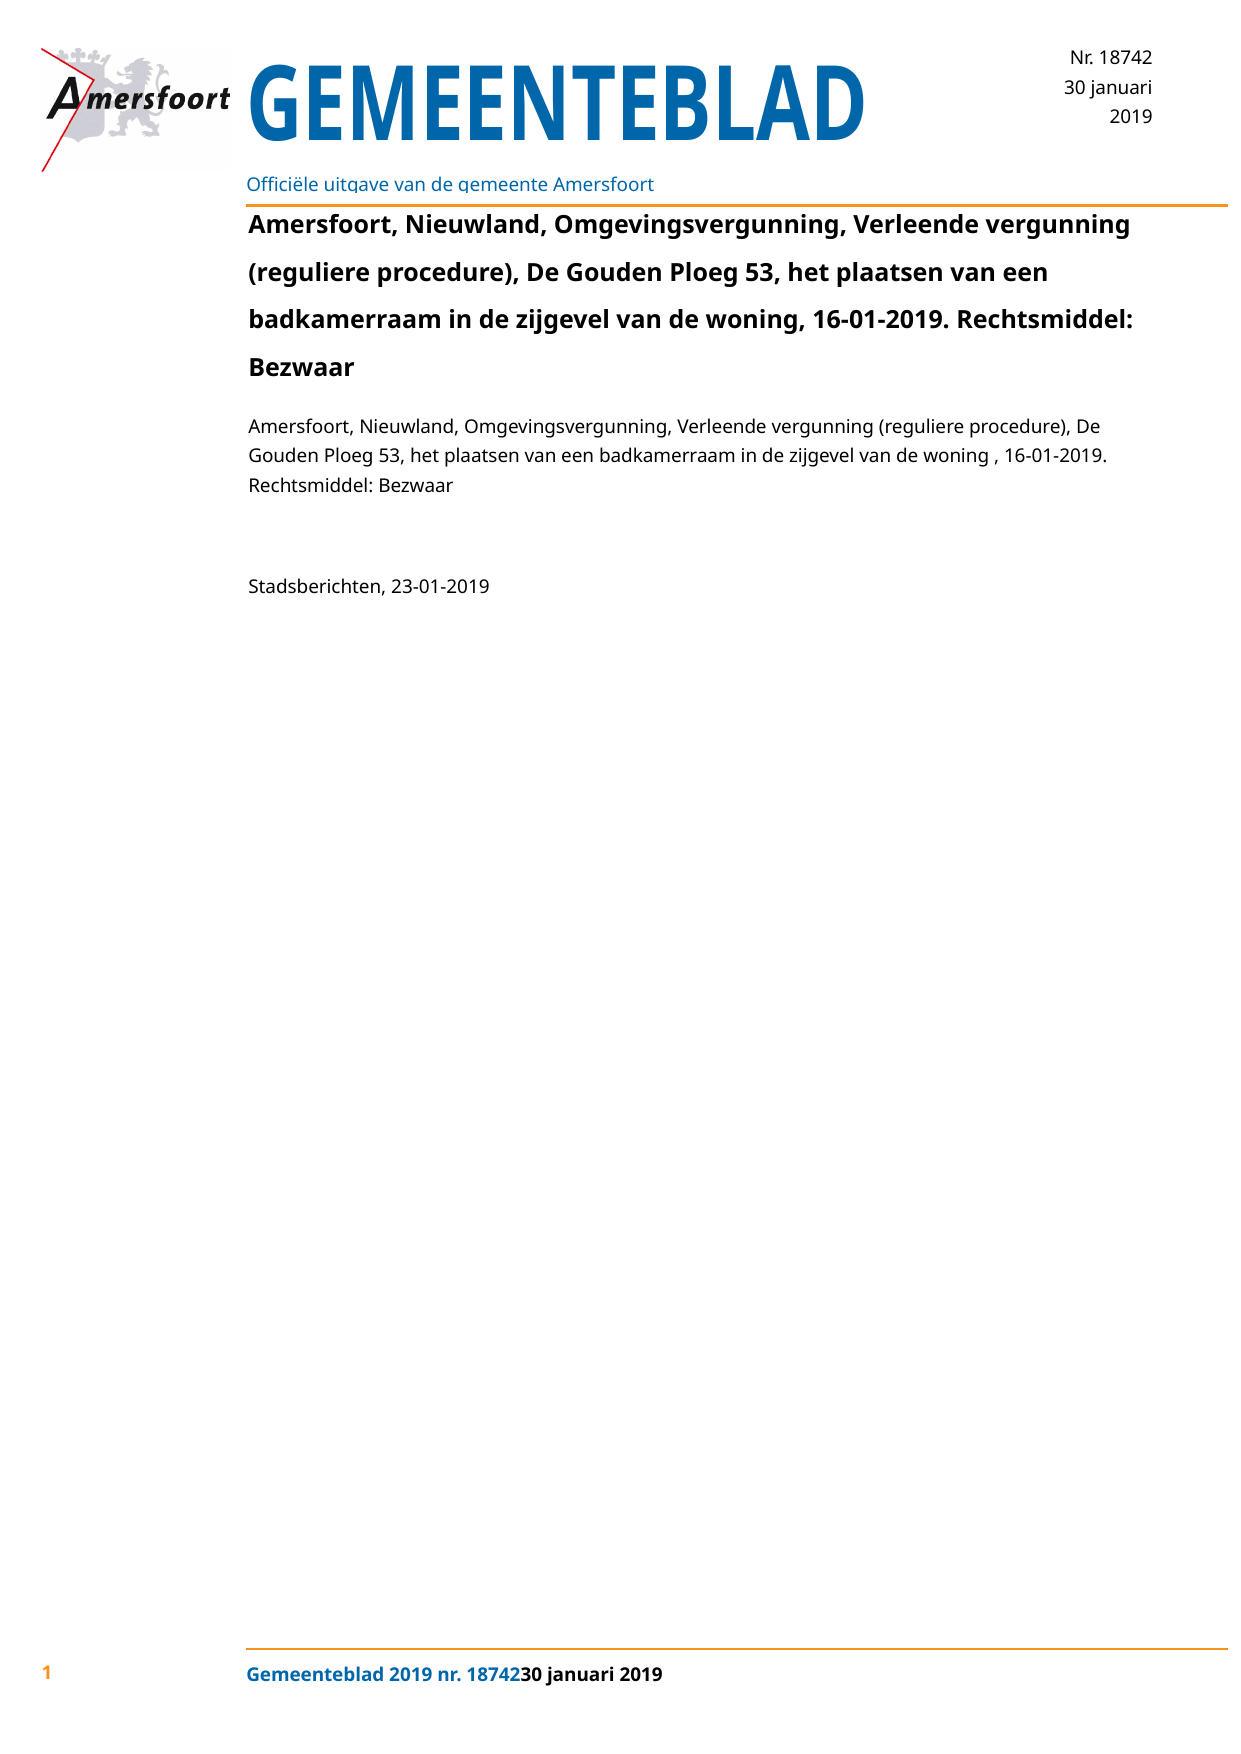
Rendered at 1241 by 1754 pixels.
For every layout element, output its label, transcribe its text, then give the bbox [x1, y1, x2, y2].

text Amersfoort, Nieuwland, Omgevingsvergunning, Verleende vergunning (reguliere procedure), De Gouden Ploeg 53, het plaatsen van een badkamerraam in de zijgevel van de woning , 16-01-2019. Rechtsmiddel: Bezwaar [248, 413, 1152, 498]
text Stadsberichten, 23-01-2019 [248, 573, 1152, 599]
picture [41, 47, 231, 172]
text Amersfoort, Nieuwland, Omgevingsvergunning, Verleende vergunning (reguliere procedure), De Gouden Ploeg 53, het plaatsen van een badkamerraam in de zijgevel van de woning, 16-01-2019. Rechtsmiddel: Bezwaar [248, 207, 1152, 384]
